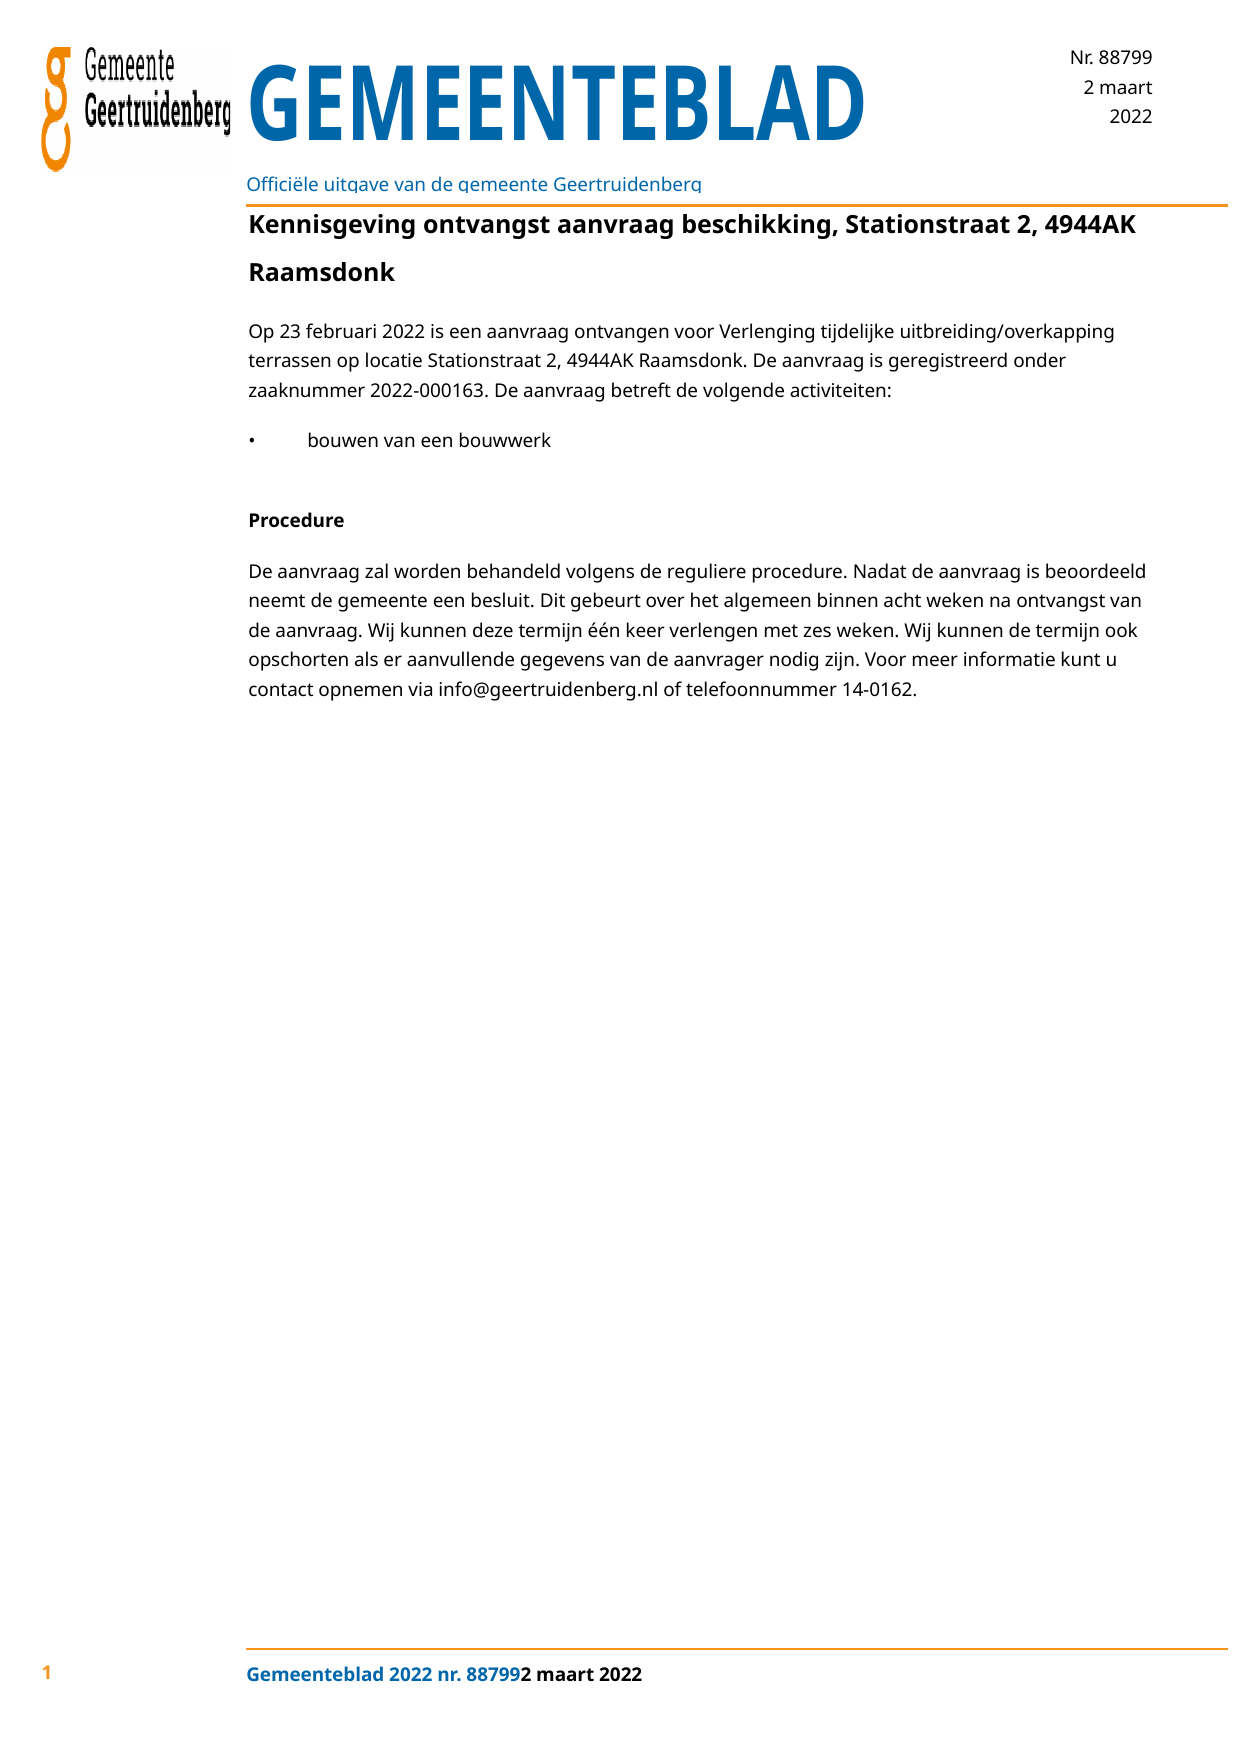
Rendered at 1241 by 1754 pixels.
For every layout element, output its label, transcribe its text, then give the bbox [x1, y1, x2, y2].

list bouwen van een bouwwerk [248, 427, 1152, 453]
text Kennisgeving ontvangst aanvraag beschikking, Stationstraat 2, 4944AK Raamsdonk [248, 207, 1152, 288]
text De aanvraag zal worden behandeld volgens de reguliere procedure. Nadat de aanvraag is beoordeeld neemt de gemeente een besluit. Dit gebeurt over het algemeen binnen acht weken na ontvangst van de aanvraag. Wij kunnen deze termijn één keer verlengen met zes weken. Wij kunnen de termijn ook opschorten als er aanvullende gegevens van de aanvrager nodig zijn. Voor meer informatie kunt u contact opnemen via info@geertruidenberg.nl of telefoonnummer 14-0162. [248, 558, 1152, 702]
text Procedure [248, 507, 1152, 533]
picture [41, 47, 231, 172]
text Op 23 februari 2022 is een aanvraag ontvangen voor Verlenging tijdelijke uitbreiding/overkapping terrassen op locatie Stationstraat 2, 4944AK Raamsdonk. De aanvraag is geregistreerd onder zaaknummer 2022-000163. De aanvraag betreft de volgende activiteiten: [248, 318, 1152, 403]
